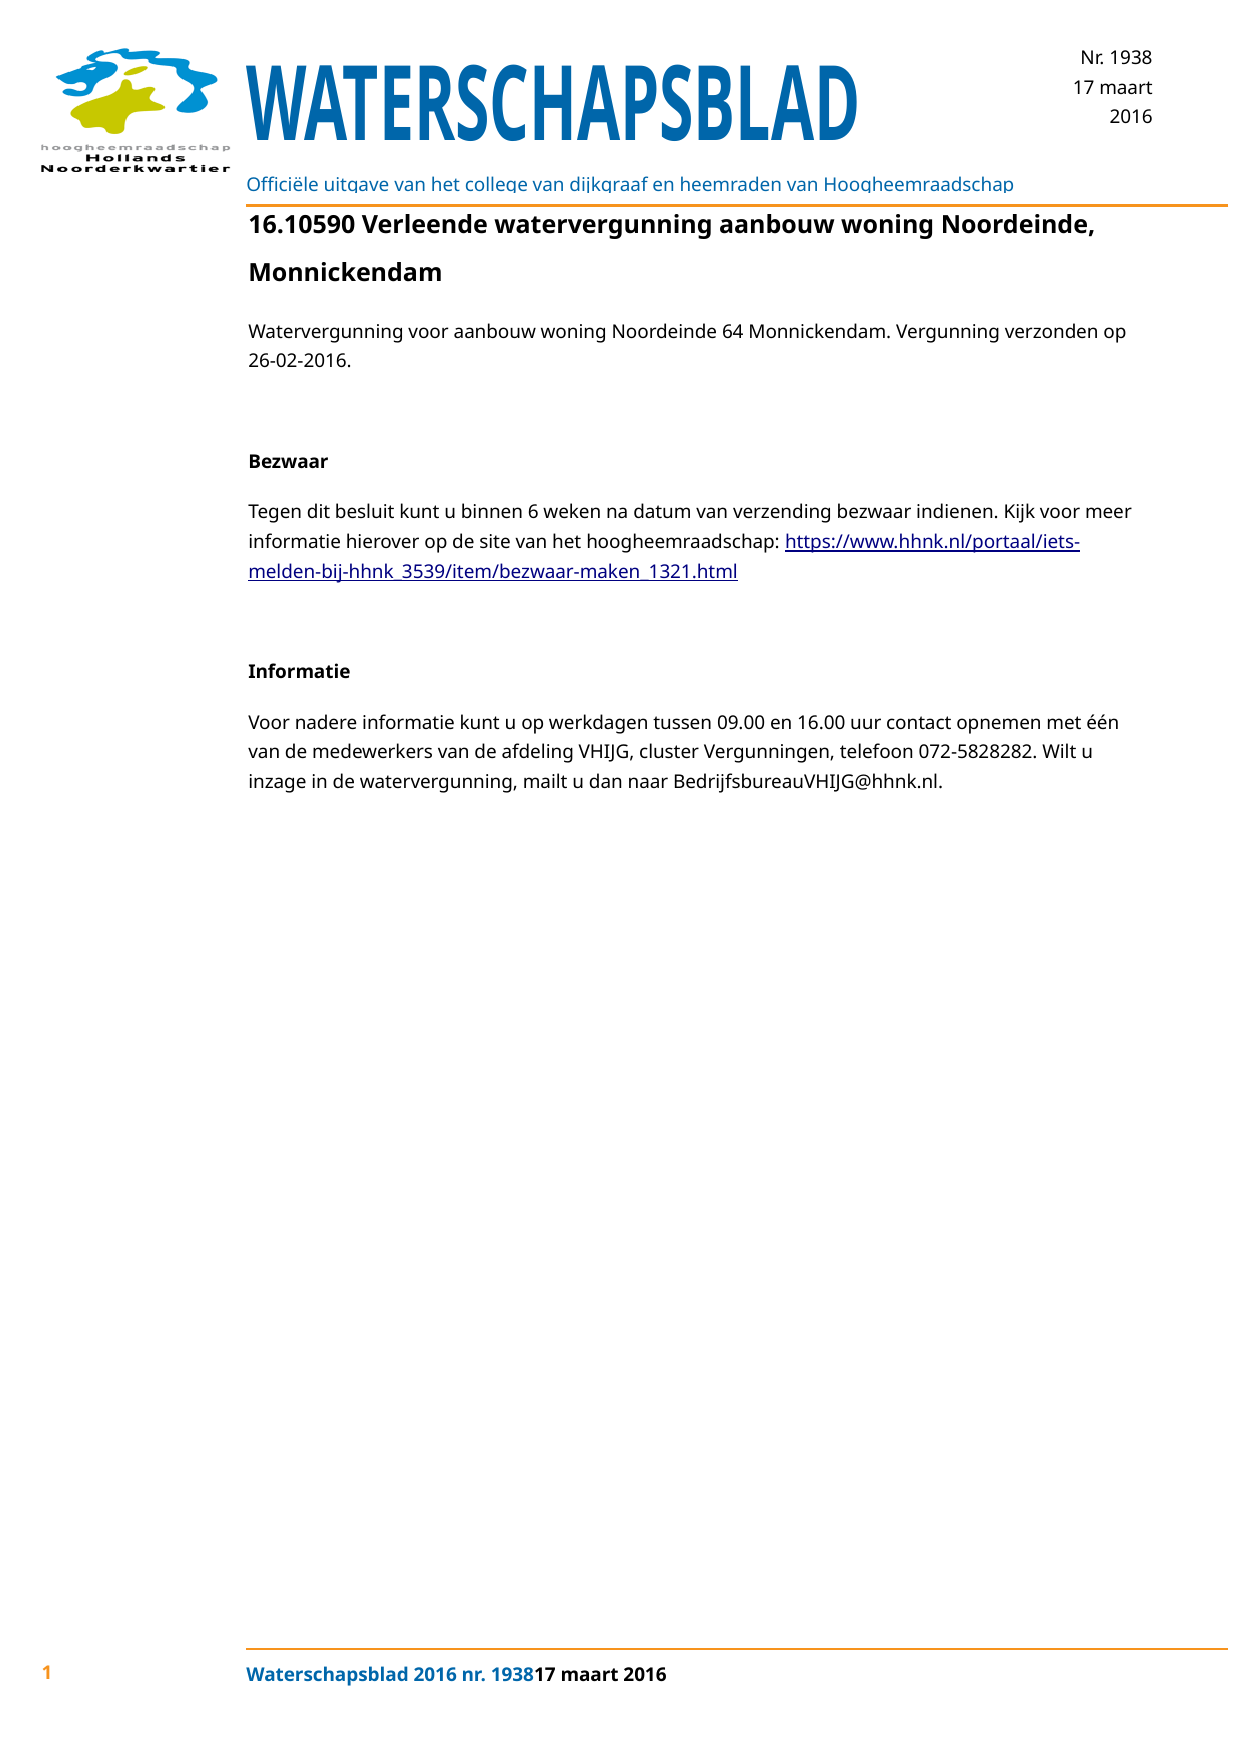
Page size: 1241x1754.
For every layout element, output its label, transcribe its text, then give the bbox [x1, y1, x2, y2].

text Bezwaar [248, 448, 1152, 474]
text 16.10590 Verleende watervergunning aanbouw woning Noordeinde, Monnickendam [248, 207, 1152, 288]
text Tegen dit besluit kunt u binnen 6 weken na datum van verzending bezwaar indienen. Kijk voor meer informatie hierover op de site van het hoogheemraadschap: https://www.hhnk.nl/portaal/iets-melden-bij-hhnk_3539/item/bezwaar-maken_1321.html [248, 499, 1152, 584]
picture [41, 47, 231, 172]
text Watervergunning voor aanbouw woning Noordeinde 64 Monnickendam. Vergunning verzonden op 26-02-2016. [248, 318, 1152, 373]
text Informatie [248, 659, 1152, 684]
text Voor nadere informatie kunt u op werkdagen tussen 09.00 en 16.00 uur contact opnemen met één van de medewerkers van de afdeling VHIJG, cluster Vergunningen, telefoon 072-5828282. Wilt u inzage in de watervergunning, mailt u dan naar BedrijfsbureauVHIJG@hhnk.nl. [248, 709, 1152, 794]
